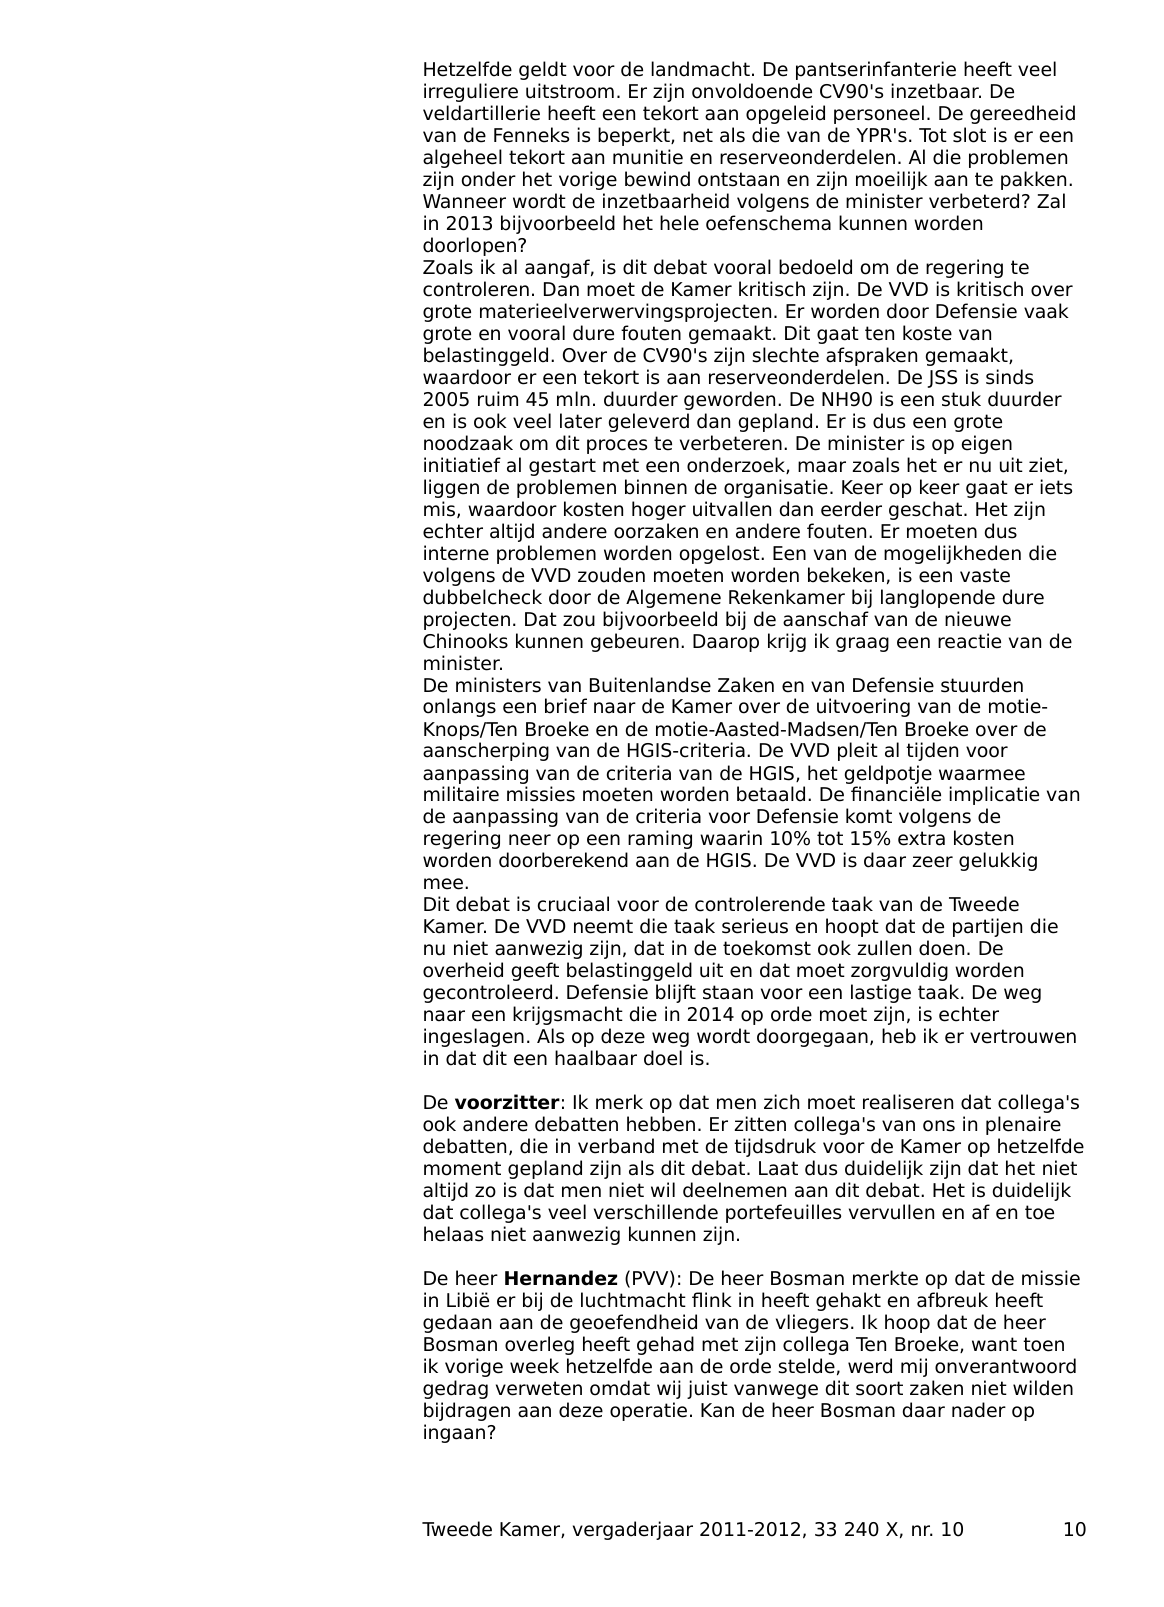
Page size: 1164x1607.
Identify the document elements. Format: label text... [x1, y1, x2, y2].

text Dit debat is cruciaal voor de controlerende taak van de Tweede Kamer. De VVD neemt die taak serieus en hoopt dat de partijen die nu niet aanwezig zijn, dat in de toekomst ook zullen doen. De overheid geeft belastinggeld uit en dat moet zorgvuldig worden gecontroleerd. Defensie blijft staan voor een lastige taak. De weg naar een krijgsmacht die in 2014 op orde moet zijn, is echter ingeslagen. Als op deze weg wordt doorgegaan, heb ik er vertrouwen in dat dit een haalbaar doel is. [422, 894, 1087, 1070]
text De heer Hernandez (PVV): De heer Bosman merkte op dat de missie in Libië er bij de luchtmacht flink in heeft gehakt en afbreuk heeft gedaan aan de geoefendheid van de vliegers. Ik hoop dat de heer Bosman overleg heeft gehad met zijn collega Ten Broeke, want toen ik vorige week hetzelfde aan de orde stelde, werd mij onverantwoord gedrag verweten omdat wij juist vanwege dit soort zaken niet wilden bijdragen aan deze operatie. Kan de heer Bosman daar nader op ingaan? [422, 1268, 1087, 1444]
text Hetzelfde geldt voor de landmacht. De pantserinfanterie heeft veel irreguliere uitstroom. Er zijn onvoldoende CV90's inzetbaar. De veldartillerie heeft een tekort aan opgeleid personeel. De gereedheid van de Fenneks is beperkt, net als die van de YPR's. Tot slot is er een algeheel tekort aan munitie en reserveonderdelen. Al die problemen zijn onder het vorige bewind ontstaan en zijn moeilijk aan te pakken. Wanneer wordt de inzetbaarheid volgens de minister verbeterd? Zal in 2013 bijvoorbeeld het hele oefenschema kunnen worden doorlopen? [422, 59, 1087, 257]
text De voorzitter: Ik merk op dat men zich moet realiseren dat collega's ook andere debatten hebben. Er zitten collega's van ons in plenaire debatten, die in verband met de tijdsdruk voor de Kamer op hetzelfde moment gepland zijn als dit debat. Laat dus duidelijk zijn dat het niet altijd zo is dat men niet wil deelnemen aan dit debat. Het is duidelijk dat collega's veel verschillende portefeuilles vervullen en af en toe helaas niet aanwezig kunnen zijn. [422, 1092, 1087, 1246]
text Zoals ik al aangaf, is dit debat vooral bedoeld om de regering te controleren. Dan moet de Kamer kritisch zijn. De VVD is kritisch over grote materieelverwervingsprojecten. Er worden door Defensie vaak grote en vooral dure fouten gemaakt. Dit gaat ten koste van belastinggeld. Over de CV90's zijn slechte afspraken gemaakt, waardoor er een tekort is aan reserveonderdelen. De JSS is sinds 2005 ruim 45 mln. duurder geworden. De NH90 is een stuk duurder en is ook veel later geleverd dan gepland. Er is dus een grote noodzaak om dit proces te verbeteren. De minister is op eigen initiatief al gestart met een onderzoek, maar zoals het er nu uit ziet, liggen de problemen binnen de organisatie. Keer op keer gaat er iets mis, waardoor kosten hoger uitvallen dan eerder geschat. Het zijn echter altijd andere oorzaken en andere fouten. Er moeten dus interne problemen worden opgelost. Een van de mogelijkheden die volgens de VVD zouden moeten worden bekeken, is een vaste dubbelcheck door de Algemene Rekenkamer bij langlopende dure projecten. Dat zou bijvoorbeeld bij de aanschaf van de nieuwe Chinooks kunnen gebeuren. Daarop krijg ik graag een reactie van de minister. [422, 257, 1087, 674]
text De ministers van Buitenlandse Zaken en van Defensie stuurden onlangs een brief naar de Kamer over de uitvoering van de motie-Knops/Ten Broeke en de motie-Aasted-Madsen/Ten Broeke over de aanscherping van de HGIS-criteria. De VVD pleit al tijden voor aanpassing van de criteria van de HGIS, het geldpotje waarmee militaire missies moeten worden betaald. De financiële implicatie van de aanpassing van de criteria voor Defensie komt volgens de regering neer op een raming waarin 10% tot 15% extra kosten worden doorberekend aan de HGIS. De VVD is daar zeer gelukkig mee. [422, 674, 1087, 894]
